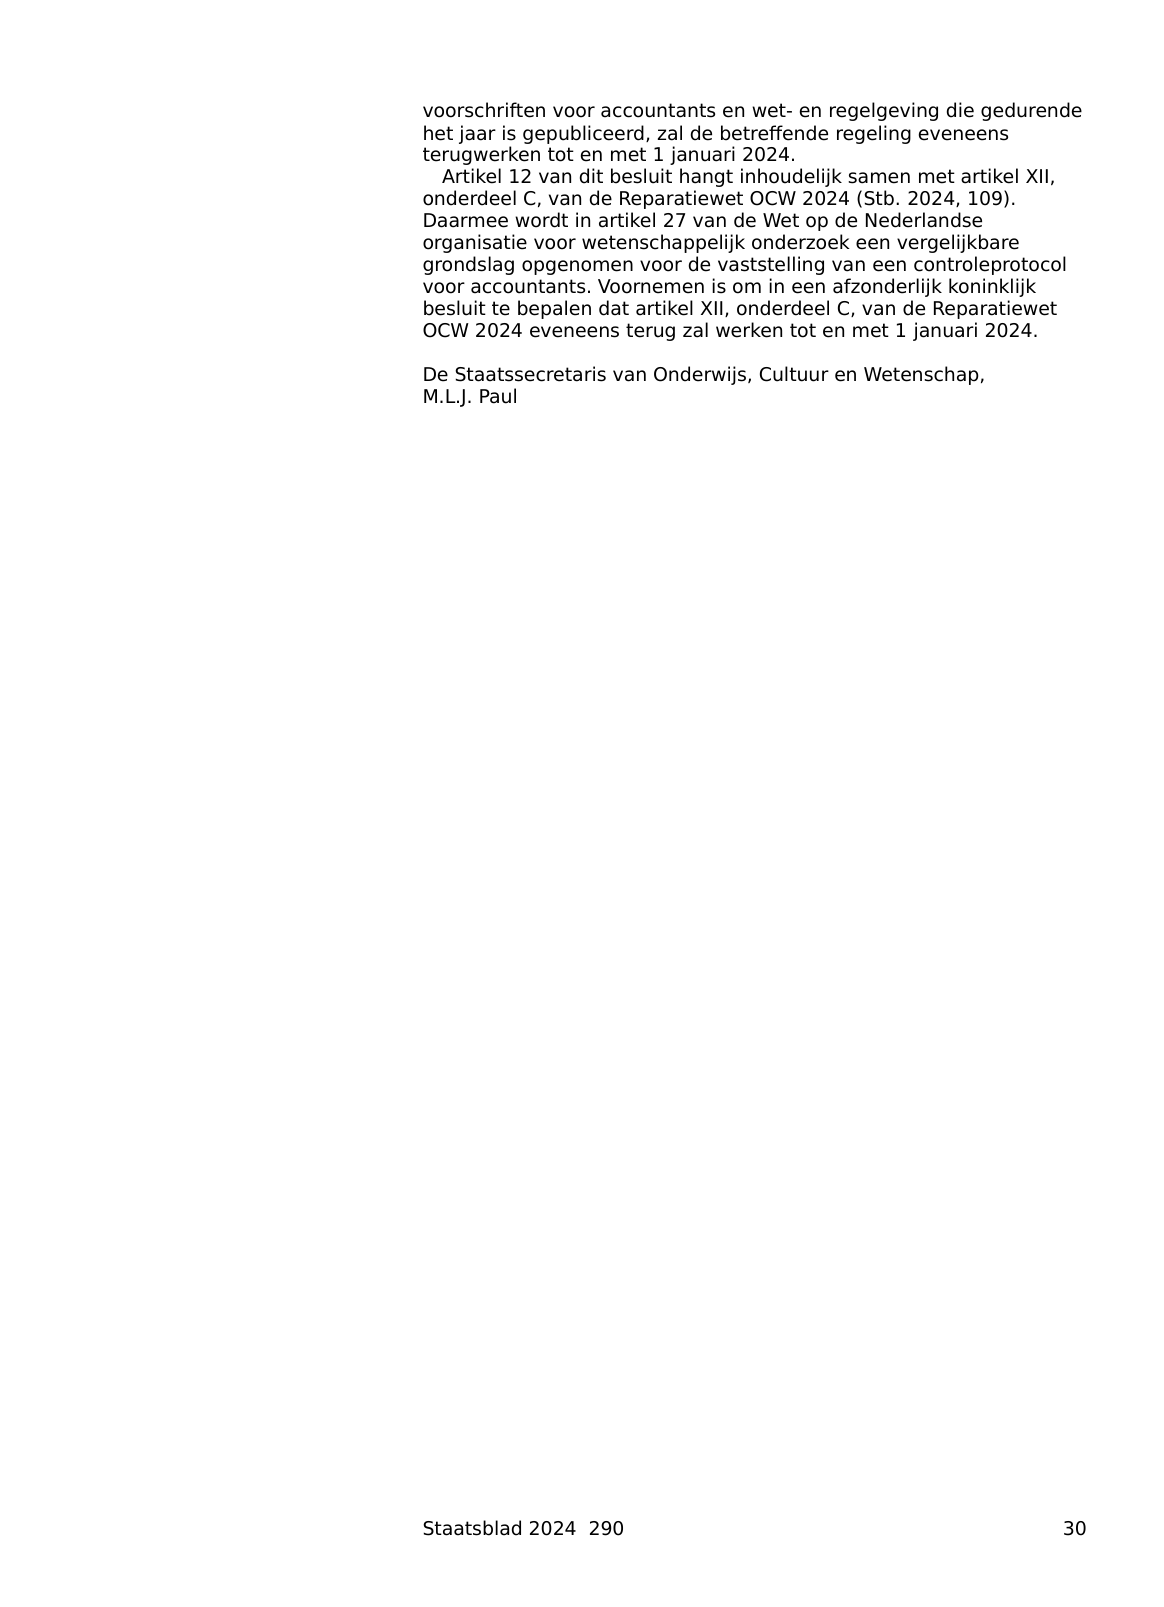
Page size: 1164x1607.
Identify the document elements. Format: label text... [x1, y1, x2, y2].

text De Staatssecretaris van Onderwijs, Cultuur en Wetenschap, M.L.J. Paul [422, 364, 1087, 408]
text voorschriften voor accountants en wet- en regelgeving die gedurende het jaar is gepubliceerd, zal de betreffende regeling eveneens terugwerken tot en met 1 januari 2024. [422, 100, 1087, 166]
text Artikel 12 van dit besluit hangt inhoudelijk samen met artikel XII, onderdeel C, van de Reparatiewet OCW 2024 (Stb. 2024, 109). Daarmee wordt in artikel 27 van de Wet op de Nederlandse organisatie voor wetenschappelijk onderzoek een vergelijkbare grondslag opgenomen voor de vaststelling van een controleprotocol voor accountants. Voornemen is om in een afzonderlijk koninklijk besluit te bepalen dat artikel XII, onderdeel C, van de Reparatiewet OCW 2024 eveneens terug zal werken tot en met 1 januari 2024. [422, 166, 1087, 342]
